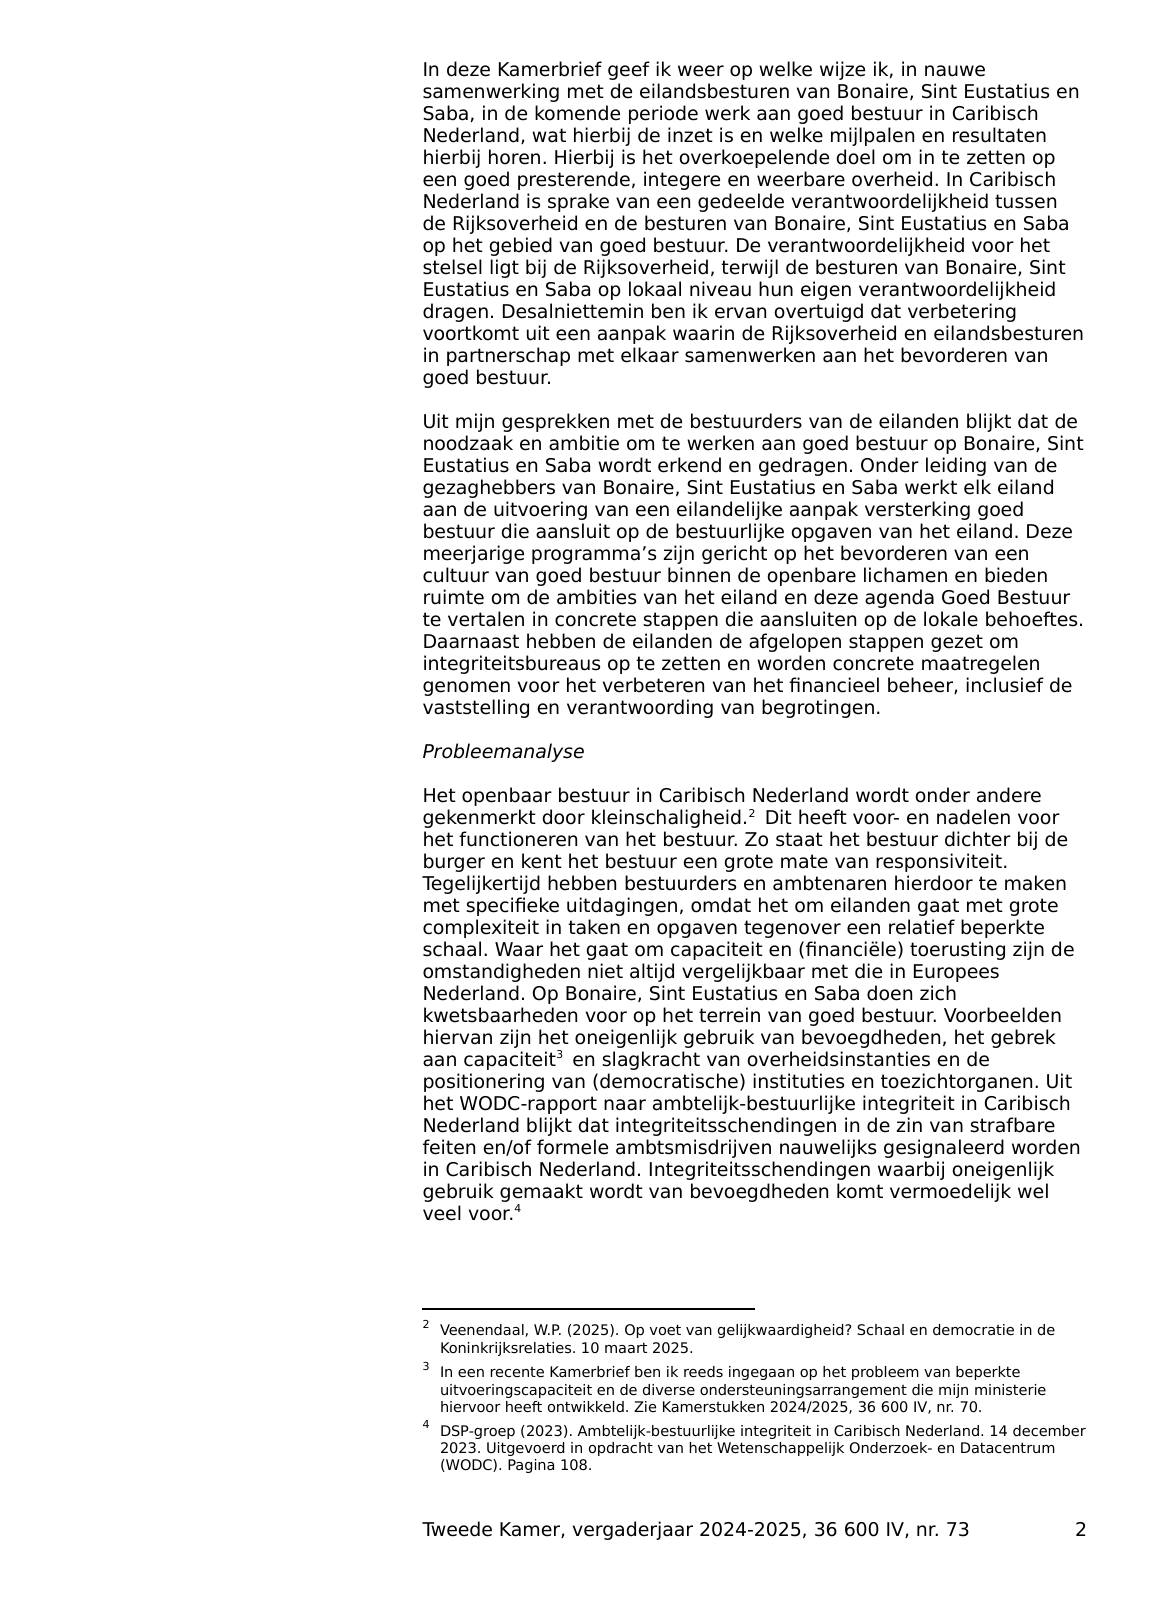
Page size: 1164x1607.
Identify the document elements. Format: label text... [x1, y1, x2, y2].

text Uit mijn gesprekken met de bestuurders van de eilanden blijkt dat de noodzaak en ambitie om te werken aan goed bestuur op Bonaire, Sint Eustatius en Saba wordt erkend en gedragen. Onder leiding van de gezaghebbers van Bonaire, Sint Eustatius en Saba werkt elk eiland aan de uitvoering van een eilandelijke aanpak versterking goed bestuur die aansluit op de bestuurlijke opgaven van het eiland. Deze meerjarige programma’s zijn gericht op het bevorderen van een cultuur van goed bestuur binnen de openbare lichamen en bieden ruimte om de ambities van het eiland en deze agenda Goed Bestuur te vertalen in concrete stappen die aansluiten op de lokale behoeftes. Daarnaast hebben de eilanden de afgelopen stappen gezet om integriteitsbureaus op te zetten en worden concrete maatregelen genomen voor het verbeteren van het financieel beheer, inclusief de vaststelling en verantwoording van begrotingen. [422, 411, 1087, 719]
text Veenendaal, W.P. (2025). Op voet van gelijkwaardigheid? Schaal en democratie in de Koninkrijksrelaties. 10 maart 2025. [422, 1318, 1087, 1357]
text In een recente Kamerbrief ben ik reeds ingegaan op het probleem van beperkte uitvoeringscapaciteit en de diverse ondersteuningsarrangement die mijn ministerie hiervoor heeft ontwikkeld. Zie Kamerstukken 2024/2025, 36 600 IV, nr. 70. [422, 1360, 1087, 1416]
subtitle Probleemanalyse [422, 741, 1087, 763]
text Het openbaar bestuur in Caribisch Nederland wordt onder andere gekenmerkt door kleinschaligheid. Dit heeft voor- en nadelen voor het functioneren van het bestuur. Zo staat het bestuur dichter bij de burger en kent het bestuur een grote mate van responsiviteit. Tegelijkertijd hebben bestuurders en ambtenaren hierdoor te maken met specifieke uitdagingen, omdat het om eilanden gaat met grote complexiteit in taken en opgaven tegenover een relatief beperkte schaal. Waar het gaat om capaciteit en (financiële) toerusting zijn de omstandigheden niet altijd vergelijkbaar met die in Europees Nederland. Op Bonaire, Sint Eustatius en Saba doen zich kwetsbaarheden voor op het terrein van goed bestuur. Voorbeelden hiervan zijn het oneigenlijk gebruik van bevoegdheden, het gebrek aan capaciteit en slagkracht van overheidsinstanties en de positionering van (democratische) instituties en toezichtorganen. Uit het WODC-rapport naar ambtelijk-bestuurlijke integriteit in Caribisch Nederland blijkt dat integriteitsschendingen in de zin van strafbare feiten en/of formele ambtsmisdrijven nauwelijks gesignaleerd worden in Caribisch Nederland. Integriteitsschendingen waarbij oneigenlijk gebruik gemaakt wordt van bevoegdheden komt vermoedelijk wel veel voor. [422, 785, 1087, 1224]
text DSP-groep (2023). Ambtelijk-bestuurlijke integriteit in Caribisch Nederland. 14 december 2023. Uitgevoerd in opdracht van het Wetenschappelijk Onderzoek- en Datacentrum (WODC). Pagina 108. [422, 1418, 1087, 1474]
text In deze Kamerbrief geef ik weer op welke wijze ik, in nauwe samenwerking met de eilandsbesturen van Bonaire, Sint Eustatius en Saba, in de komende periode werk aan goed bestuur in Caribisch Nederland, wat hierbij de inzet is en welke mijlpalen en resultaten hierbij horen. Hierbij is het overkoepelende doel om in te zetten op een goed presterende, integere en weerbare overheid. In Caribisch Nederland is sprake van een gedeelde verantwoordelijkheid tussen de Rijksoverheid en de besturen van Bonaire, Sint Eustatius en Saba op het gebied van goed bestuur. De verantwoordelijkheid voor het stelsel ligt bij de Rijksoverheid, terwijl de besturen van Bonaire, Sint Eustatius en Saba op lokaal niveau hun eigen verantwoordelijkheid dragen. Desalniettemin ben ik ervan overtuigd dat verbetering voortkomt uit een aanpak waarin de Rijksoverheid en eilandsbesturen in partnerschap met elkaar samenwerken aan het bevorderen van goed bestuur. [422, 59, 1087, 389]
